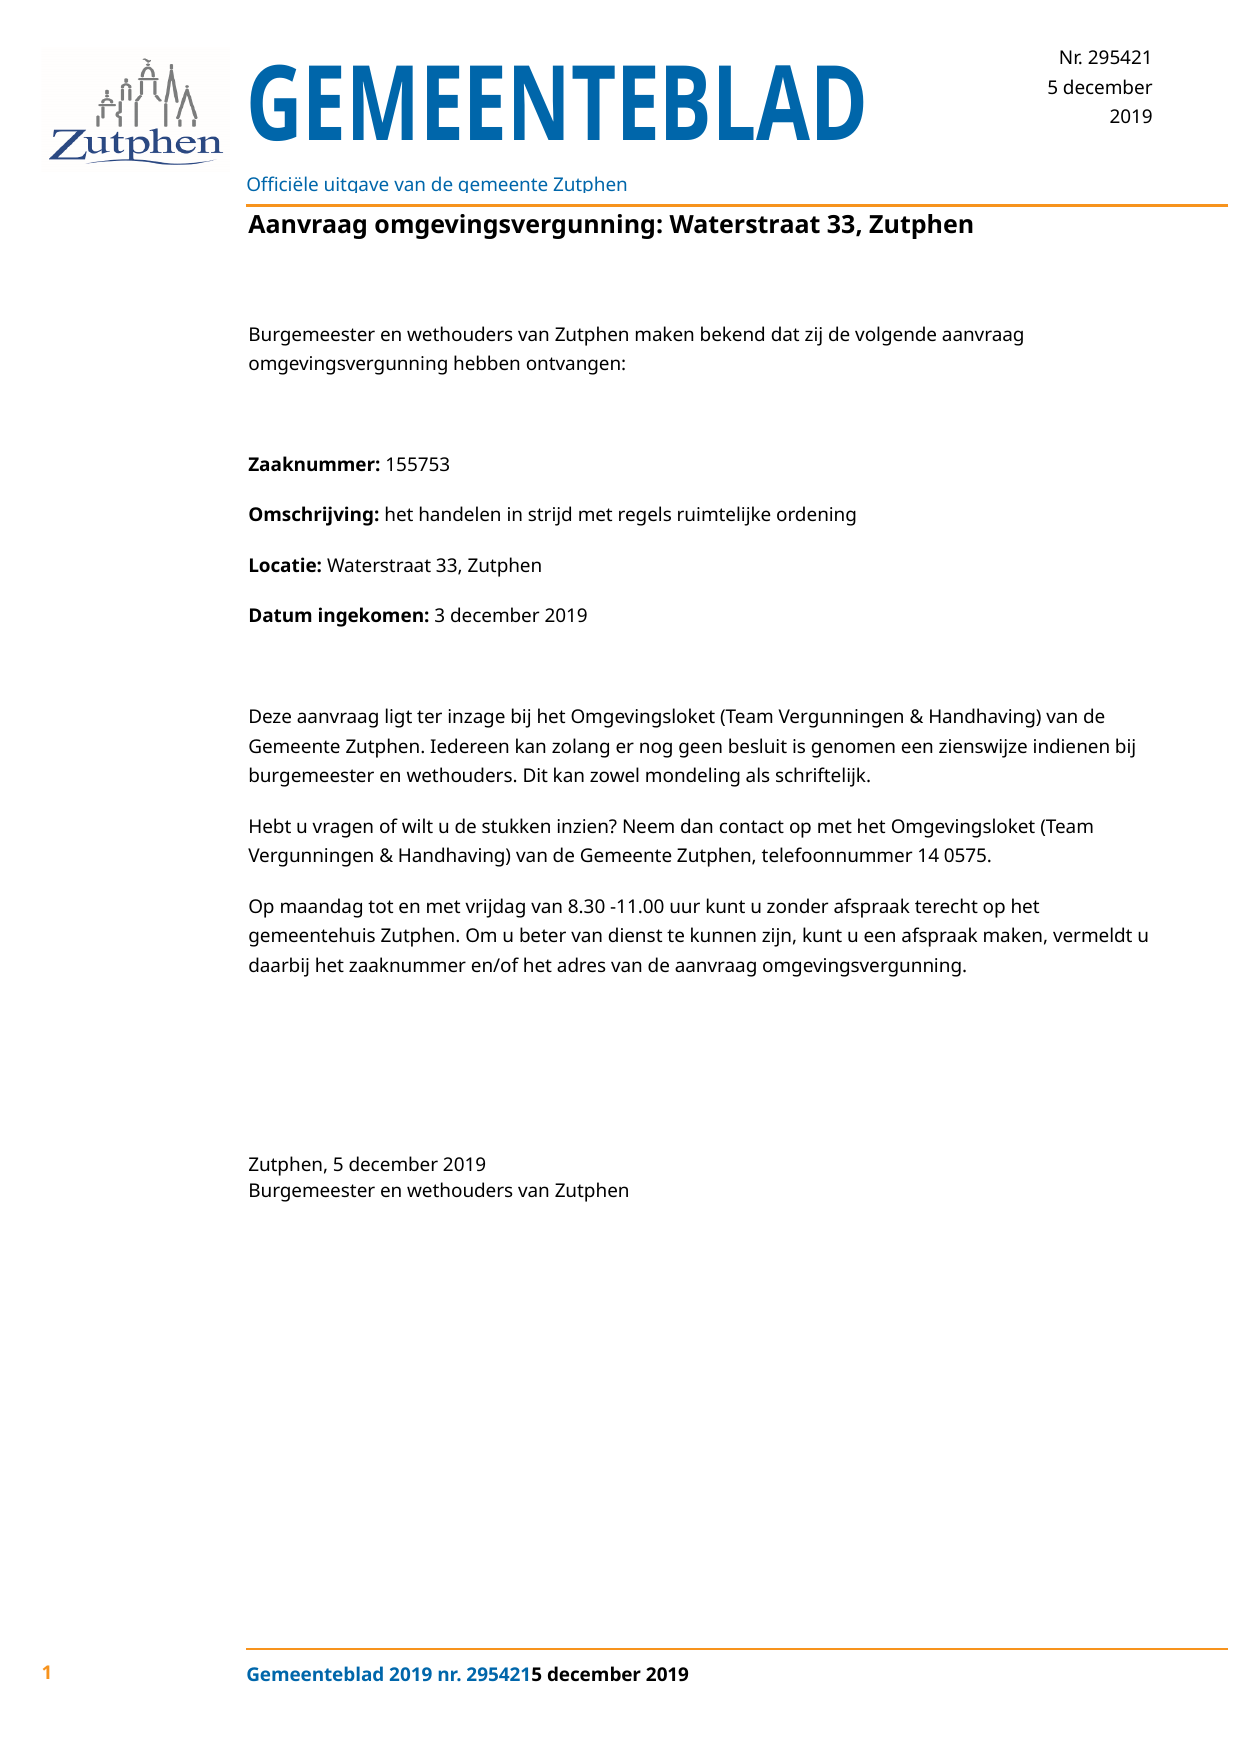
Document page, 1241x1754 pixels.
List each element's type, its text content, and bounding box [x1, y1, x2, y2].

text Zutphen, 5 december 2019 [248, 1151, 1152, 1177]
text Burgemeester en wethouders van Zutphen [248, 1177, 1152, 1202]
text Locatie: Waterstraat 33, Zutphen [248, 552, 1152, 578]
text Burgemeester en wethouders van Zutphen maken bekend dat zij de volgende aanvraag omgevingsvergunning hebben ontvangen: [248, 321, 1152, 376]
text Op maandag tot en met vrijdag van 8.30 -11.00 uur kunt u zonder afspraak terecht op het gemeentehuis Zutphen. Om u beter van dienst te kunnen zijn, kunt u een afspraak maken, vermeldt u daarbij het zaaknummer en/of het adres van de aanvraag omgevingsvergunning. [248, 893, 1152, 978]
text Omschrijving: het handelen in strijd met regels ruimtelijke ordening [248, 502, 1152, 527]
picture [41, 47, 231, 172]
text Deze aanvraag ligt ter inzage bij het Omgevingsloket (Team Vergunningen & Handhaving) van de Gemeente Zutphen. Iedereen kan zolang er nog geen besluit is genomen een zienswijze indienen bij burgemeester en wethouders. Dit kan zowel mondeling als schriftelijk. [248, 703, 1152, 788]
text Datum ingekomen: 3 december 2019 [248, 602, 1152, 628]
text Zaaknummer: 155753 [248, 451, 1152, 477]
text Aanvraag omgevingsvergunning: Waterstraat 33, Zutphen [248, 207, 1152, 241]
text Hebt u vragen of wilt u de stukken inzien? Neem dan contact op met het Omgevingsloket (Team Vergunningen & Handhaving) van de Gemeente Zutphen, telefoonnummer 14 0575. [248, 813, 1152, 868]
